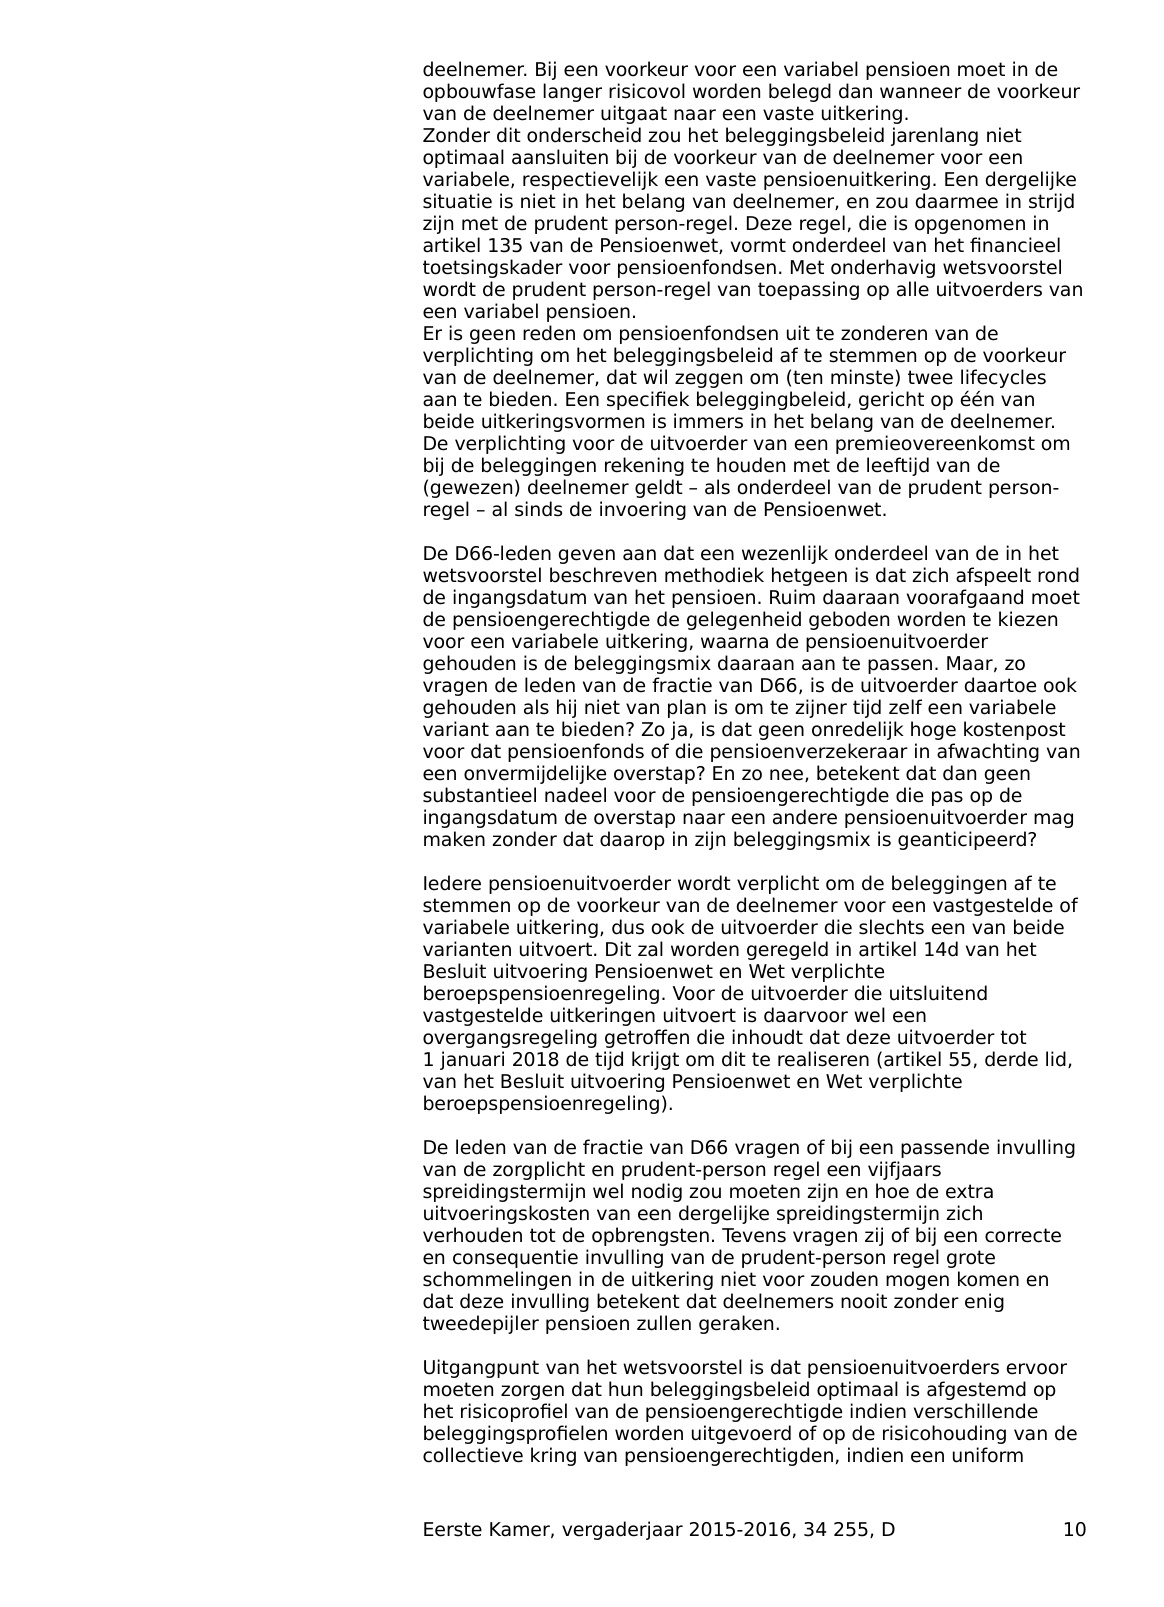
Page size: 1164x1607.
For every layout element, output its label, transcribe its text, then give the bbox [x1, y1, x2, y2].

text De D66-leden geven aan dat een wezenlijk onderdeel van de in het wetsvoorstel beschreven methodiek hetgeen is dat zich afspeelt rond de ingangsdatum van het pensioen. Ruim daaraan voorafgaand moet de pensioengerechtigde de gelegenheid geboden worden te kiezen voor een variabele uitkering, waarna de pensioenuitvoerder gehouden is de beleggingsmix daaraan aan te passen. Maar, zo vragen de leden van de fractie van D66, is de uitvoerder daartoe ook gehouden als hij niet van plan is om te zijner tijd zelf een variabele variant aan te bieden? Zo ja, is dat geen onredelijk hoge kostenpost voor dat pensioenfonds of die pensioenverzekeraar in afwachting van een onvermijdelijke overstap? En zo nee, betekent dat dan geen substantieel nadeel voor de pensioengerechtigde die pas op de ingangsdatum de overstap naar een andere pensioenuitvoerder mag maken zonder dat daarop in zijn beleggingsmix is geanticipeerd? [422, 543, 1087, 851]
text Iedere pensioenuitvoerder wordt verplicht om de beleggingen af te stemmen op de voorkeur van de deelnemer voor een vastgestelde of variabele uitkering, dus ook de uitvoerder die slechts een van beide varianten uitvoert. Dit zal worden geregeld in artikel 14d van het Besluit uitvoering Pensioenwet en Wet verplichte beroepspensioenregeling. Voor de uitvoerder die uitsluitend vastgestelde uitkeringen uitvoert is daarvoor wel een overgangsregeling getroffen die inhoudt dat deze uitvoerder tot 1 januari 2018 de tijd krijgt om dit te realiseren (artikel 55, derde lid, van het Besluit uitvoering Pensioenwet en Wet verplichte beroepspensioenregeling). [422, 873, 1087, 1114]
text Uitgangpunt van het wetsvoorstel is dat pensioenuitvoerders ervoor moeten zorgen dat hun beleggingsbeleid optimaal is afgestemd op het risicoprofiel van de pensioengerechtigde indien verschillende beleggingsprofielen worden uitgevoerd of op de risicohouding van de collectieve kring van pensioengerechtigden, indien een uniform [422, 1357, 1087, 1467]
text deelnemer. Bij een voorkeur voor een variabel pensioen moet in de opbouwfase langer risicovol worden belegd dan wanneer de voorkeur van de deelnemer uitgaat naar een vaste uitkering. [422, 59, 1087, 125]
text Er is geen reden om pensioenfondsen uit te zonderen van de verplichting om het beleggingsbeleid af te stemmen op de voorkeur van de deelnemer, dat wil zeggen om (ten minste) twee lifecycles aan te bieden. Een specifiek beleggingbeleid, gericht op één van beide uitkeringsvormen is immers in het belang van de deelnemer. De verplichting voor de uitvoerder van een premieovereenkomst om bij de beleggingen rekening te houden met de leeftijd van de (gewezen) deelnemer geldt – als onderdeel van de prudent person-regel – al sinds de invoering van de Pensioenwet. [422, 323, 1087, 521]
text De leden van de fractie van D66 vragen of bij een passende invulling van de zorgplicht en prudent-person regel een vijfjaars spreidingstermijn wel nodig zou moeten zijn en hoe de extra uitvoeringskosten van een dergelijke spreidingstermijn zich verhouden tot de opbrengsten. Tevens vragen zij of bij een correcte en consequentie invulling van de prudent-person regel grote schommelingen in de uitkering niet voor zouden mogen komen en dat deze invulling betekent dat deelnemers nooit zonder enig tweedepijler pensioen zullen geraken. [422, 1137, 1087, 1334]
text Zonder dit onderscheid zou het beleggingsbeleid jarenlang niet optimaal aansluiten bij de voorkeur van de deelnemer voor een variabele, respectievelijk een vaste pensioenuitkering. Een dergelijke situatie is niet in het belang van deelnemer, en zou daarmee in strijd zijn met de prudent person-regel. Deze regel, die is opgenomen in artikel 135 van de Pensioenwet, vormt onderdeel van het financieel toetsingskader voor pensioenfondsen. Met onderhavig wetsvoorstel wordt de prudent person-regel van toepassing op alle uitvoerders van een variabel pensioen. [422, 125, 1087, 323]
